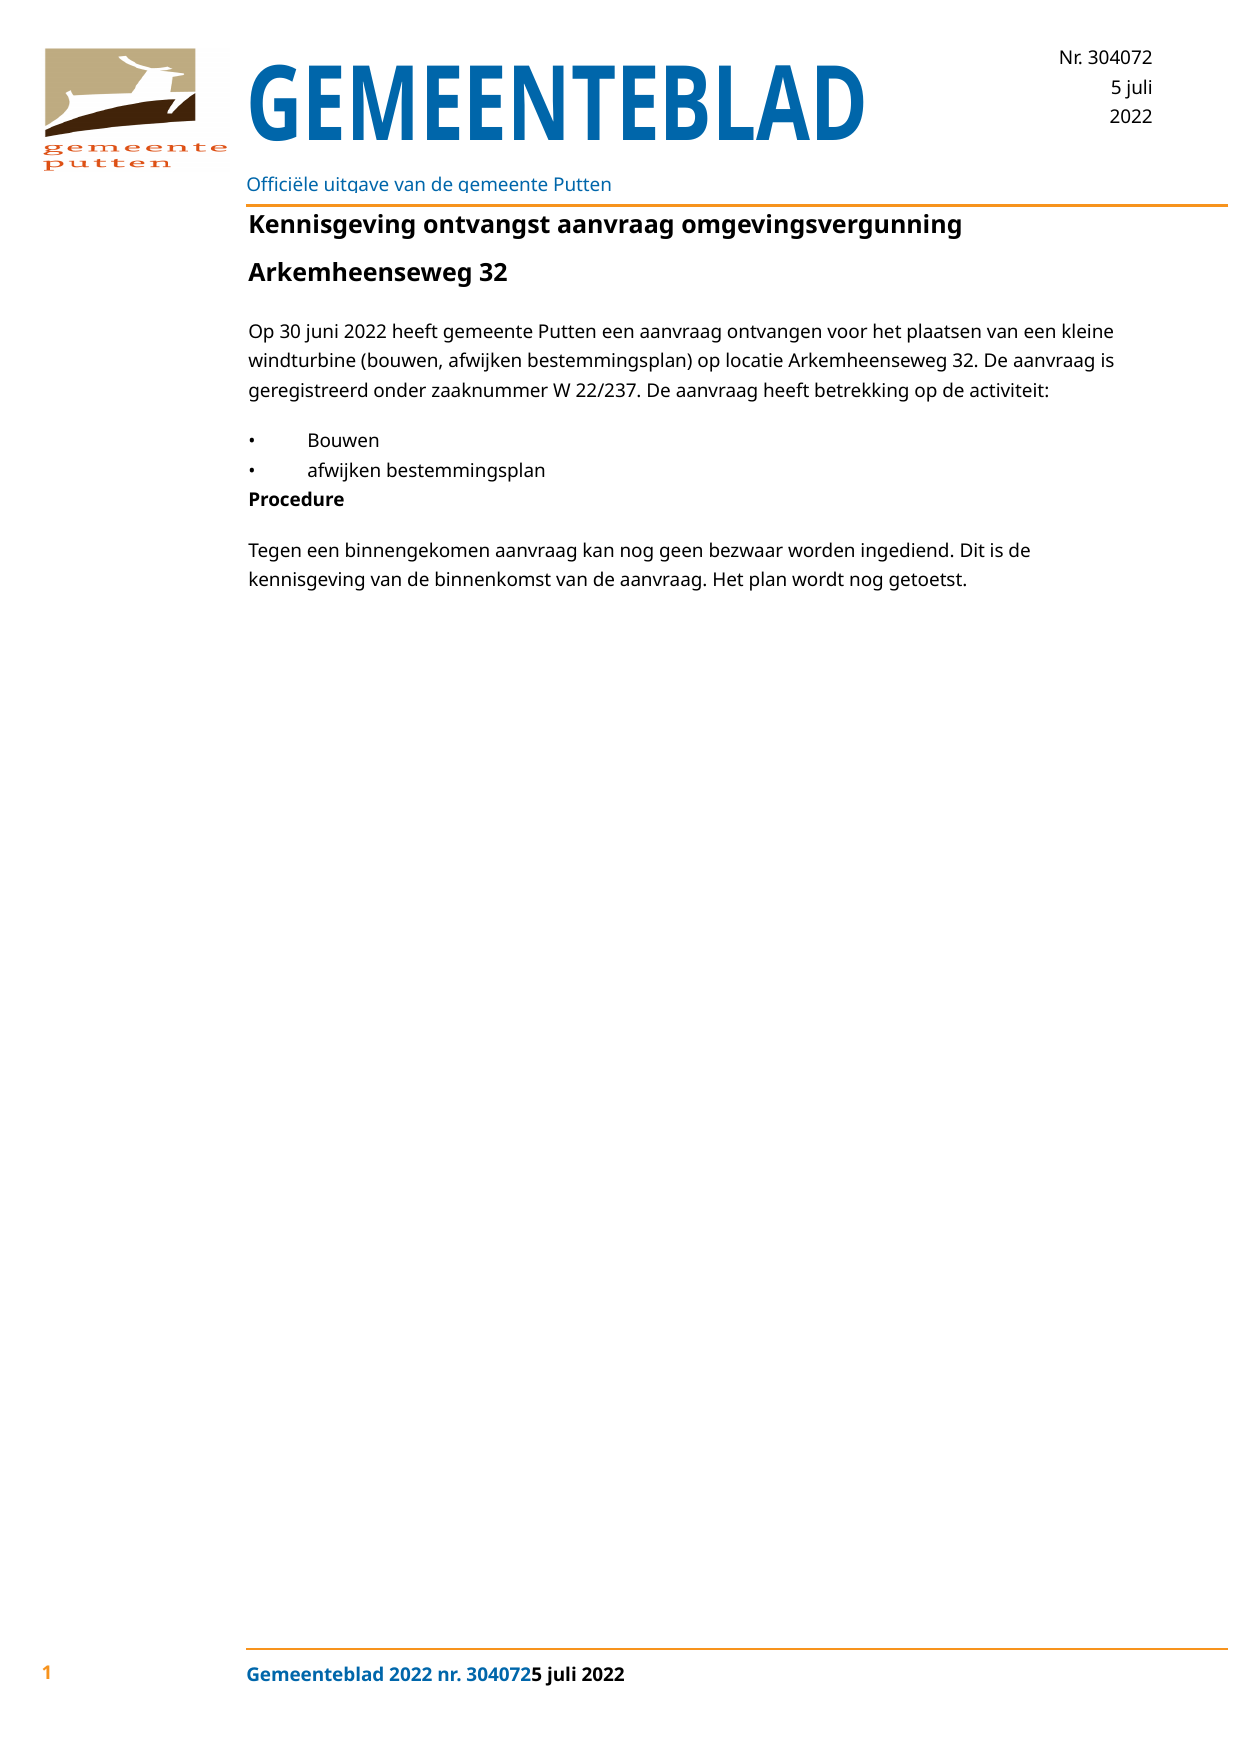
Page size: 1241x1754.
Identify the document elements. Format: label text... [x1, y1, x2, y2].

list Bouwen [248, 427, 1152, 453]
list afwijken bestemmingsplan [248, 457, 1152, 483]
text Op 30 juni 2022 heeft gemeente Putten een aanvraag ontvangen voor het plaatsen van een kleine windturbine (bouwen, afwijken bestemmingsplan) op locatie Arkemheenseweg 32. De aanvraag is geregistreerd onder zaaknummer W 22/237. De aanvraag heeft betrekking op de activiteit: [248, 318, 1152, 403]
text Kennisgeving ontvangst aanvraag omgevingsvergunning Arkemheenseweg 32 [248, 207, 1152, 288]
text Procedure [248, 487, 1152, 512]
picture [41, 47, 231, 172]
text Tegen een binnengekomen aanvraag kan nog geen bezwaar worden ingediend. Dit is de kennisgeving van de binnenkomst van de aanvraag. Het plan wordt nog getoetst. [248, 537, 1152, 592]
